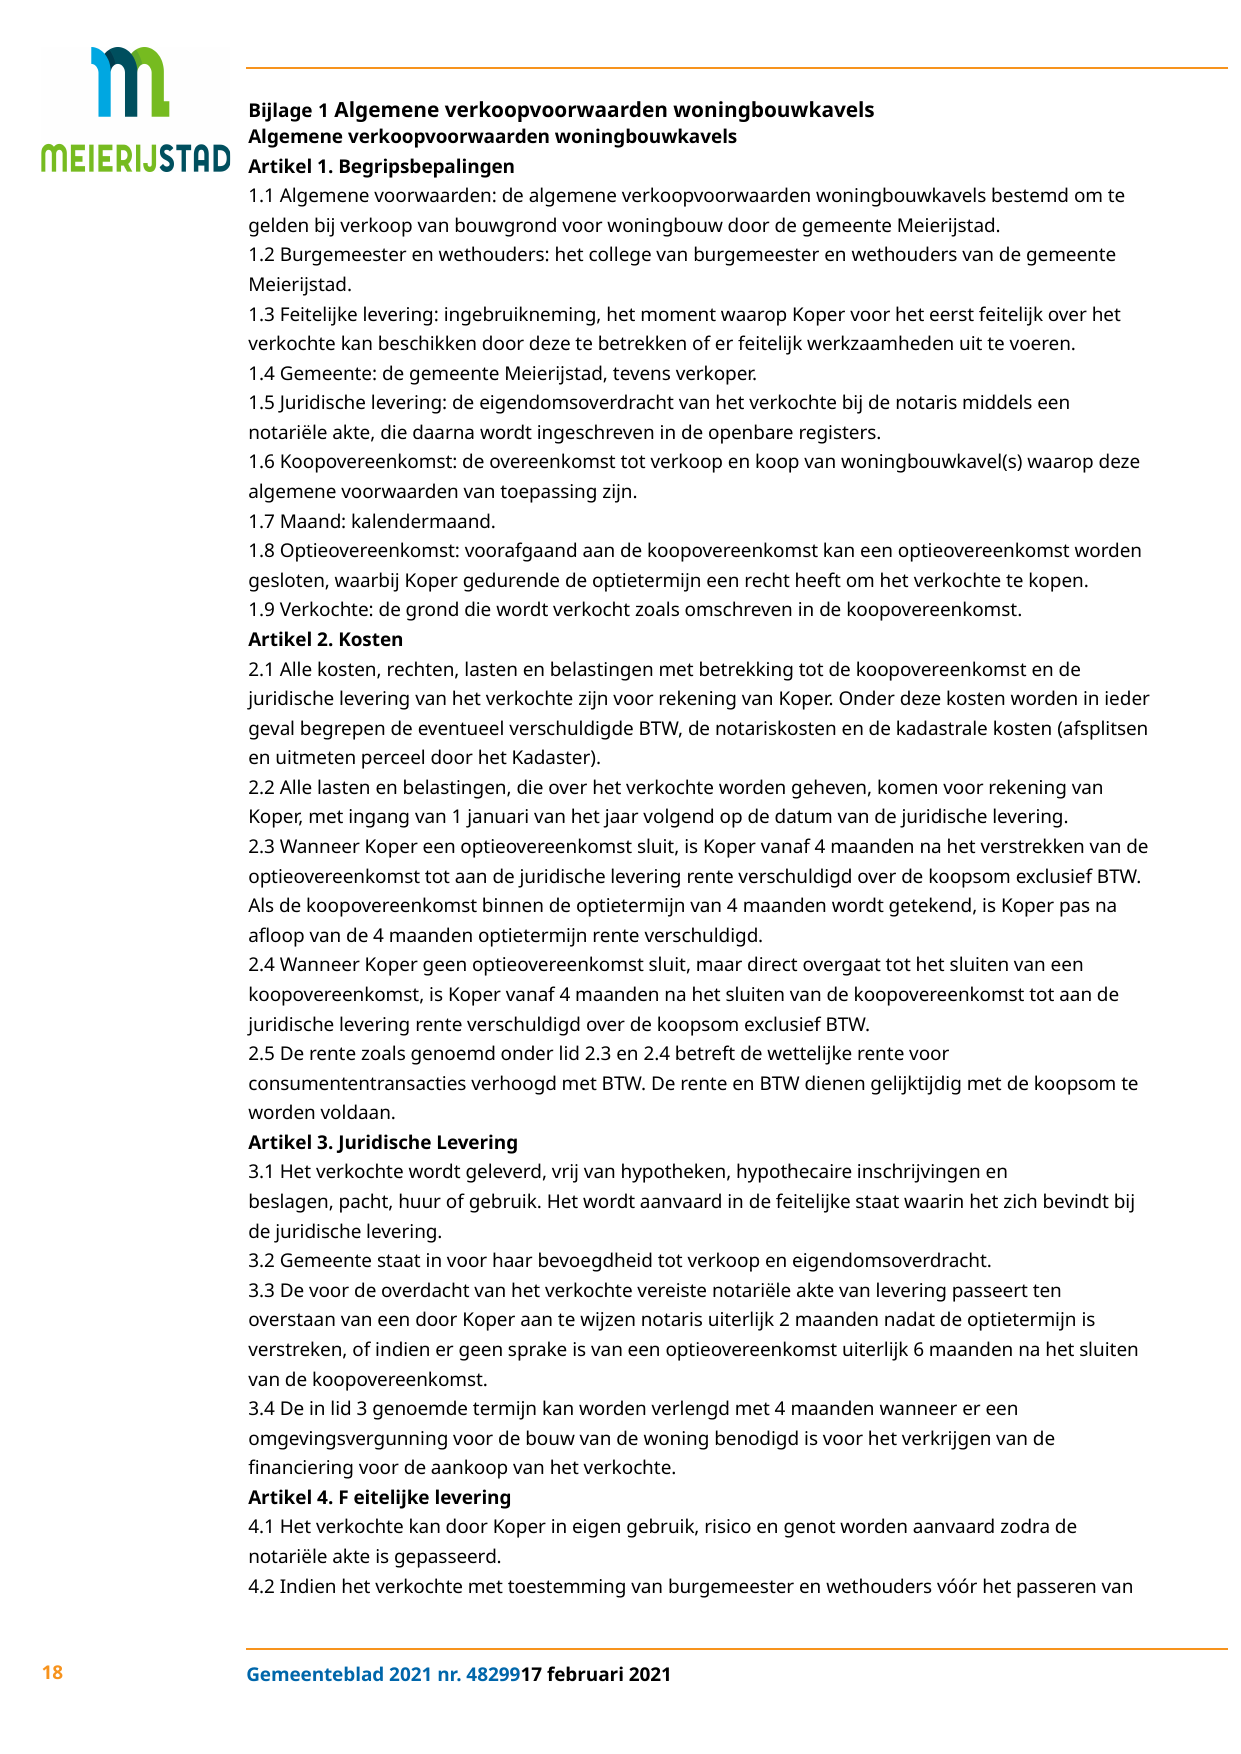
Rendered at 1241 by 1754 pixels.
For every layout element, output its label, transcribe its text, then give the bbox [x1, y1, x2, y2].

text Artikel 2. Kosten [248, 626, 1152, 652]
text 3.1 Het verkochte wordt geleverd, vrij van hypotheken, hypothecaire inschrijvingen en [248, 1159, 1152, 1184]
text 1.4 Gemeente: de gemeente Meierijstad, tevens verkoper. [248, 360, 1152, 386]
text 3.3 De voor de overdacht van het verkochte vereiste notariële akte van levering passeert ten overstaan van een door Koper aan te wijzen notaris uiterlijk 2 maanden nadat de optietermijn is verstreken, of indien er geen sprake is van een optieovereenkomst uiterlijk 6 maanden na het sluiten van de koopovereenkomst. [248, 1277, 1152, 1392]
text 1.7 Maand: kalendermaand. [248, 508, 1152, 534]
text 1.1 Algemene voorwaarden: de algemene verkoopvoorwaarden woningbouwkavels bestemd om te gelden bij verkoop van bouwgrond voor woningbouw door de gemeente Meierijstad. [248, 182, 1152, 238]
text Artikel 1. Begripsbepalingen [248, 153, 1152, 179]
text 1.5 Juridische levering: de eigendomsoverdracht van het verkochte bij de notaris middels een notariële akte, die daarna wordt ingeschreven in de openbare registers. [248, 389, 1152, 445]
text Artikel 4. F eitelijke levering [248, 1484, 1152, 1510]
text beslagen, pacht, huur of gebruik. Het wordt aanvaard in de feitelijke staat waarin het zich bevindt bij de juridische levering. [248, 1188, 1152, 1244]
text 4.1 Het verkochte kan door Koper in eigen gebruik, risico en genot worden aanvaard zodra de notariële akte is gepasseerd. [248, 1514, 1152, 1569]
text 2.4 Wanneer Koper geen optieovereenkomst sluit, maar direct overgaat tot het sluiten van een koopovereenkomst, is Koper vanaf 4 maanden na het sluiten van de koopovereenkomst tot aan de juridische levering rente verschuldigd over de koopsom exclusief BTW. [248, 952, 1152, 1037]
text 2.5 De rente zoals genoemd onder lid 2.3 en 2.4 betreft de wettelijke rente voor consumententransacties verhoogd met BTW. De rente en BTW dienen gelijktijdig met de koopsom te worden voldaan. [248, 1040, 1152, 1125]
text 4.2 Indien het verkochte met toestemming van burgemeester en wethouders vóór het passeren van [248, 1573, 1152, 1599]
picture [41, 47, 231, 172]
text 2.3 Wanneer Koper een optieovereenkomst sluit, is Koper vanaf 4 maanden na het verstrekken van de optieovereenkomst tot aan de juridische levering rente verschuldigd over de koopsom exclusief BTW. Als de koopovereenkomst binnen de optietermijn van 4 maanden wordt getekend, is Koper pas na afloop van de 4 maanden optietermijn rente verschuldigd. [248, 833, 1152, 948]
text 1.9 Verkochte: de grond die wordt verkocht zoals omschreven in de koopovereenkomst. [248, 597, 1152, 622]
text 3.4 De in lid 3 genoemde termijn kan worden verlengd met 4 maanden wanneer er een omgevingsvergunning voor de bouw van de woning benodigd is voor het verkrijgen van de financiering voor de aankoop van het verkochte. [248, 1395, 1152, 1480]
text Bijlage 1 Algemene verkoopvoorwaarden woningbouwkavels [248, 95, 1152, 123]
text 3.2 Gemeente staat in voor haar bevoegdheid tot verkoop en eigendomsoverdracht. [248, 1247, 1152, 1273]
text Artikel 3. Juridische Levering [248, 1129, 1152, 1155]
text 1.6 Koopovereenkomst: de overeenkomst tot verkoop en koop van woningbouwkavel(s) waarop deze algemene voorwaarden van toepassing zijn. [248, 449, 1152, 504]
text Algemene verkoopvoorwaarden woningbouwkavels [248, 123, 1152, 149]
text 2.1 Alle kosten, rechten, lasten en belastingen met betrekking tot de koopovereenkomst en de juridische levering van het verkochte zijn voor rekening van Koper. Onder deze kosten worden in ieder geval begrepen de eventueel verschuldigde BTW, de notariskosten en de kadastrale kosten (afsplitsen en uitmeten perceel door het Kadaster). [248, 656, 1152, 770]
text 1.2 Burgemeester en wethouders: het college van burgemeester en wethouders van de gemeente Meierijstad. [248, 242, 1152, 297]
text 1.3 Feitelijke levering: ingebruikneming, het moment waarop Koper voor het eerst feitelijk over het verkochte kan beschikken door deze te betrekken of er feitelijk werkzaamheden uit te voeren. [248, 301, 1152, 356]
text 1.8 Optieovereenkomst: voorafgaand aan de koopovereenkomst kan een optieovereenkomst worden gesloten, waarbij Koper gedurende de optietermijn een recht heeft om het verkochte te kopen. [248, 537, 1152, 593]
text 2.2 Alle lasten en belastingen, die over het verkochte worden geheven, komen voor rekening van Koper, met ingang van 1 januari van het jaar volgend op de datum van de juridische levering. [248, 774, 1152, 829]
